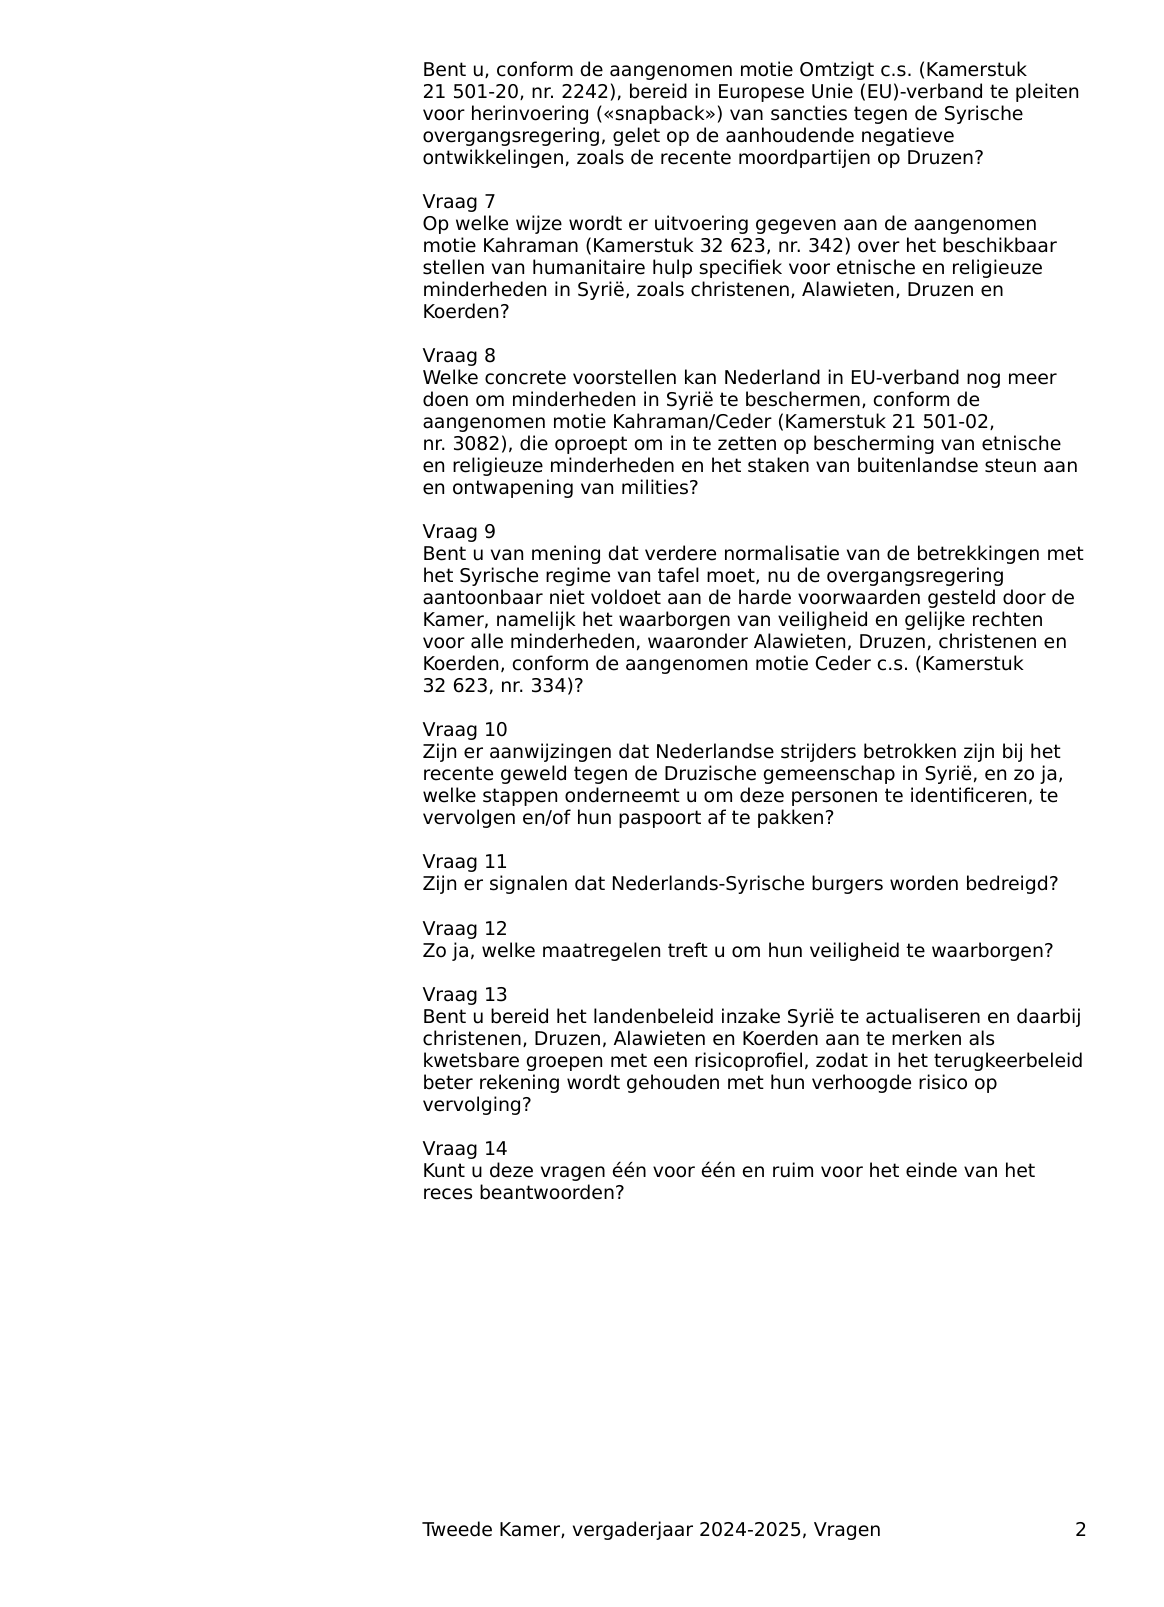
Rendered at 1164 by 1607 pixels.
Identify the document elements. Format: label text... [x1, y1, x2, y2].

text Bent u van mening dat verdere normalisatie van de betrekkingen met het Syrische regime van tafel moet, nu de overgangsregering aantoonbaar niet voldoet aan de harde voorwaarden gesteld door de Kamer, namelijk het waarborgen van veiligheid en gelijke rechten voor alle minderheden, waaronder Alawieten, Druzen, christenen en Koerden, conform de aangenomen motie Ceder c.s. (Kamerstuk 32 623, nr. 334)? [422, 543, 1087, 697]
text Vraag 10 [422, 719, 1087, 741]
text Zo ja, welke maatregelen treft u om hun veiligheid te waarborgen? [422, 939, 1087, 961]
text Vraag 11 [422, 851, 1087, 873]
text Kunt u deze vragen één voor één en ruim voor het einde van het reces beantwoorden? [422, 1160, 1087, 1204]
text Zijn er aanwijzingen dat Nederlandse strijders betrokken zijn bij het recente geweld tegen de Druzische gemeenschap in Syrië, en zo ja, welke stappen onderneemt u om deze personen te identificeren, te vervolgen en/of hun paspoort af te pakken? [422, 741, 1087, 829]
text Vraag 14 [422, 1138, 1087, 1160]
text Vraag 9 [422, 521, 1087, 543]
text Vraag 7 [422, 191, 1087, 213]
text Op welke wijze wordt er uitvoering gegeven aan de aangenomen motie Kahraman (Kamerstuk 32 623, nr. 342) over het beschikbaar stellen van humanitaire hulp specifiek voor etnische en religieuze minderheden in Syrië, zoals christenen, Alawieten, Druzen en Koerden? [422, 213, 1087, 323]
text Vraag 13 [422, 984, 1087, 1006]
text Zijn er signalen dat Nederlands-Syrische burgers worden bedreigd? [422, 873, 1087, 895]
text Vraag 8 [422, 345, 1087, 367]
text Welke concrete voorstellen kan Nederland in EU-verband nog meer doen om minderheden in Syrië te beschermen, conform de aangenomen motie Kahraman/Ceder (Kamerstuk 21 501-02, nr. 3082), die oproept om in te zetten op bescherming van etnische en religieuze minderheden en het staken van buitenlandse steun aan en ontwapening van milities? [422, 367, 1087, 499]
text Bent u, conform de aangenomen motie Omtzigt c.s. (Kamerstuk 21 501-20, nr. 2242), bereid in Europese Unie (EU)-verband te pleiten voor herinvoering («snapback») van sancties tegen de Syrische overgangsregering, gelet op de aanhoudende negatieve ontwikkelingen, zoals de recente moordpartijen op Druzen? [422, 59, 1087, 169]
text Bent u bereid het landenbeleid inzake Syrië te actualiseren en daarbij christenen, Druzen, Alawieten en Koerden aan te merken als kwetsbare groepen met een risicoprofiel, zodat in het terugkeerbeleid beter rekening wordt gehouden met hun verhoogde risico op vervolging? [422, 1006, 1087, 1116]
text Vraag 12 [422, 917, 1087, 939]
